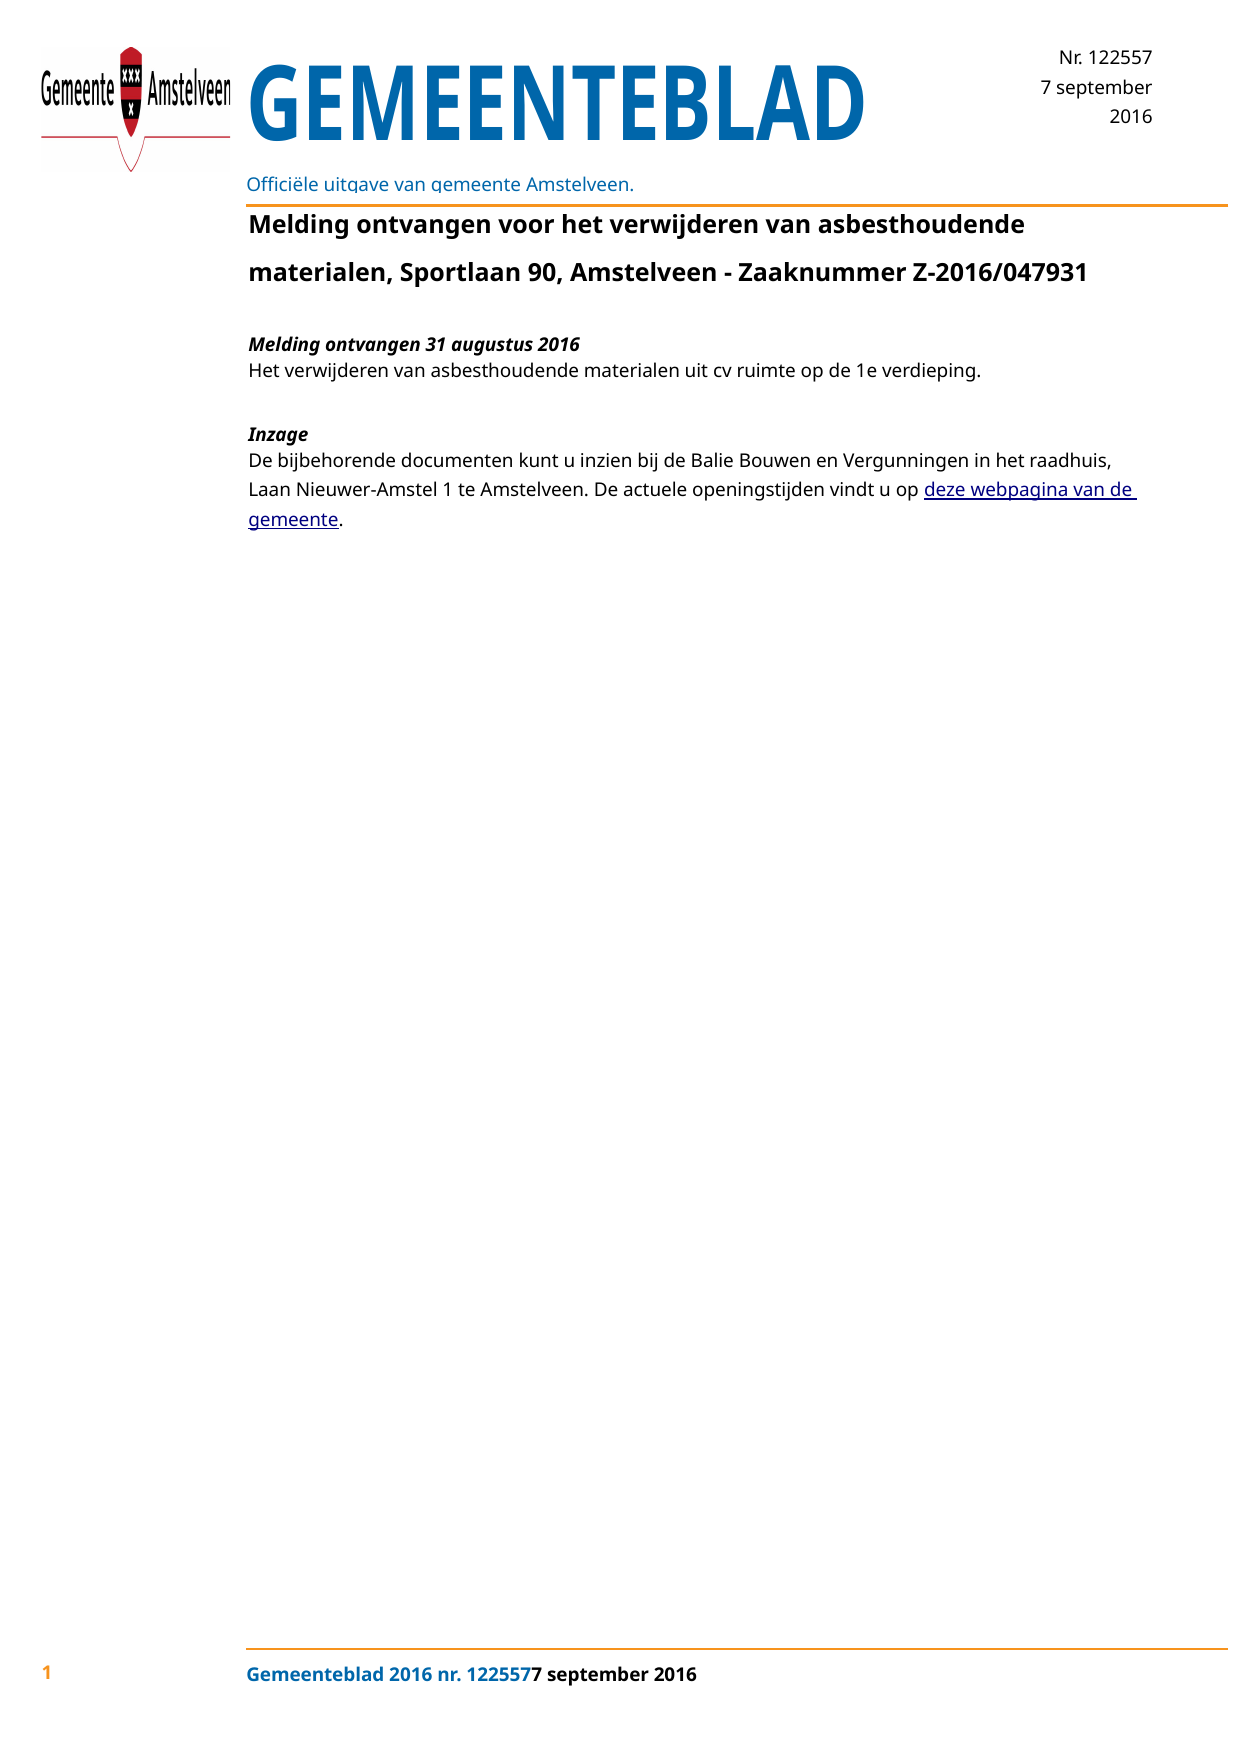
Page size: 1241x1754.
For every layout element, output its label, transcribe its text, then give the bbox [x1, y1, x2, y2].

text De bijbehorende documenten kunt u inzien bij de Balie Bouwen en Vergunningen in het raadhuis, Laan Nieuwer-Amstel 1 te Amstelveen. De actuele openingstijden vindt u op deze webpagina van de gemeente. [248, 447, 1152, 532]
text Het verwijderen van asbesthoudende materialen uit cv ruimte op de 1e verdieping. [248, 357, 1152, 383]
picture [41, 47, 231, 172]
text Melding ontvangen voor het verwijderen van asbesthoudende materialen, Sportlaan 90, Amstelveen - Zaaknummer Z-2016/047931 [248, 207, 1152, 288]
text Melding ontvangen 31 augustus 2016 [248, 331, 1152, 357]
text Inzage [248, 421, 1152, 447]
